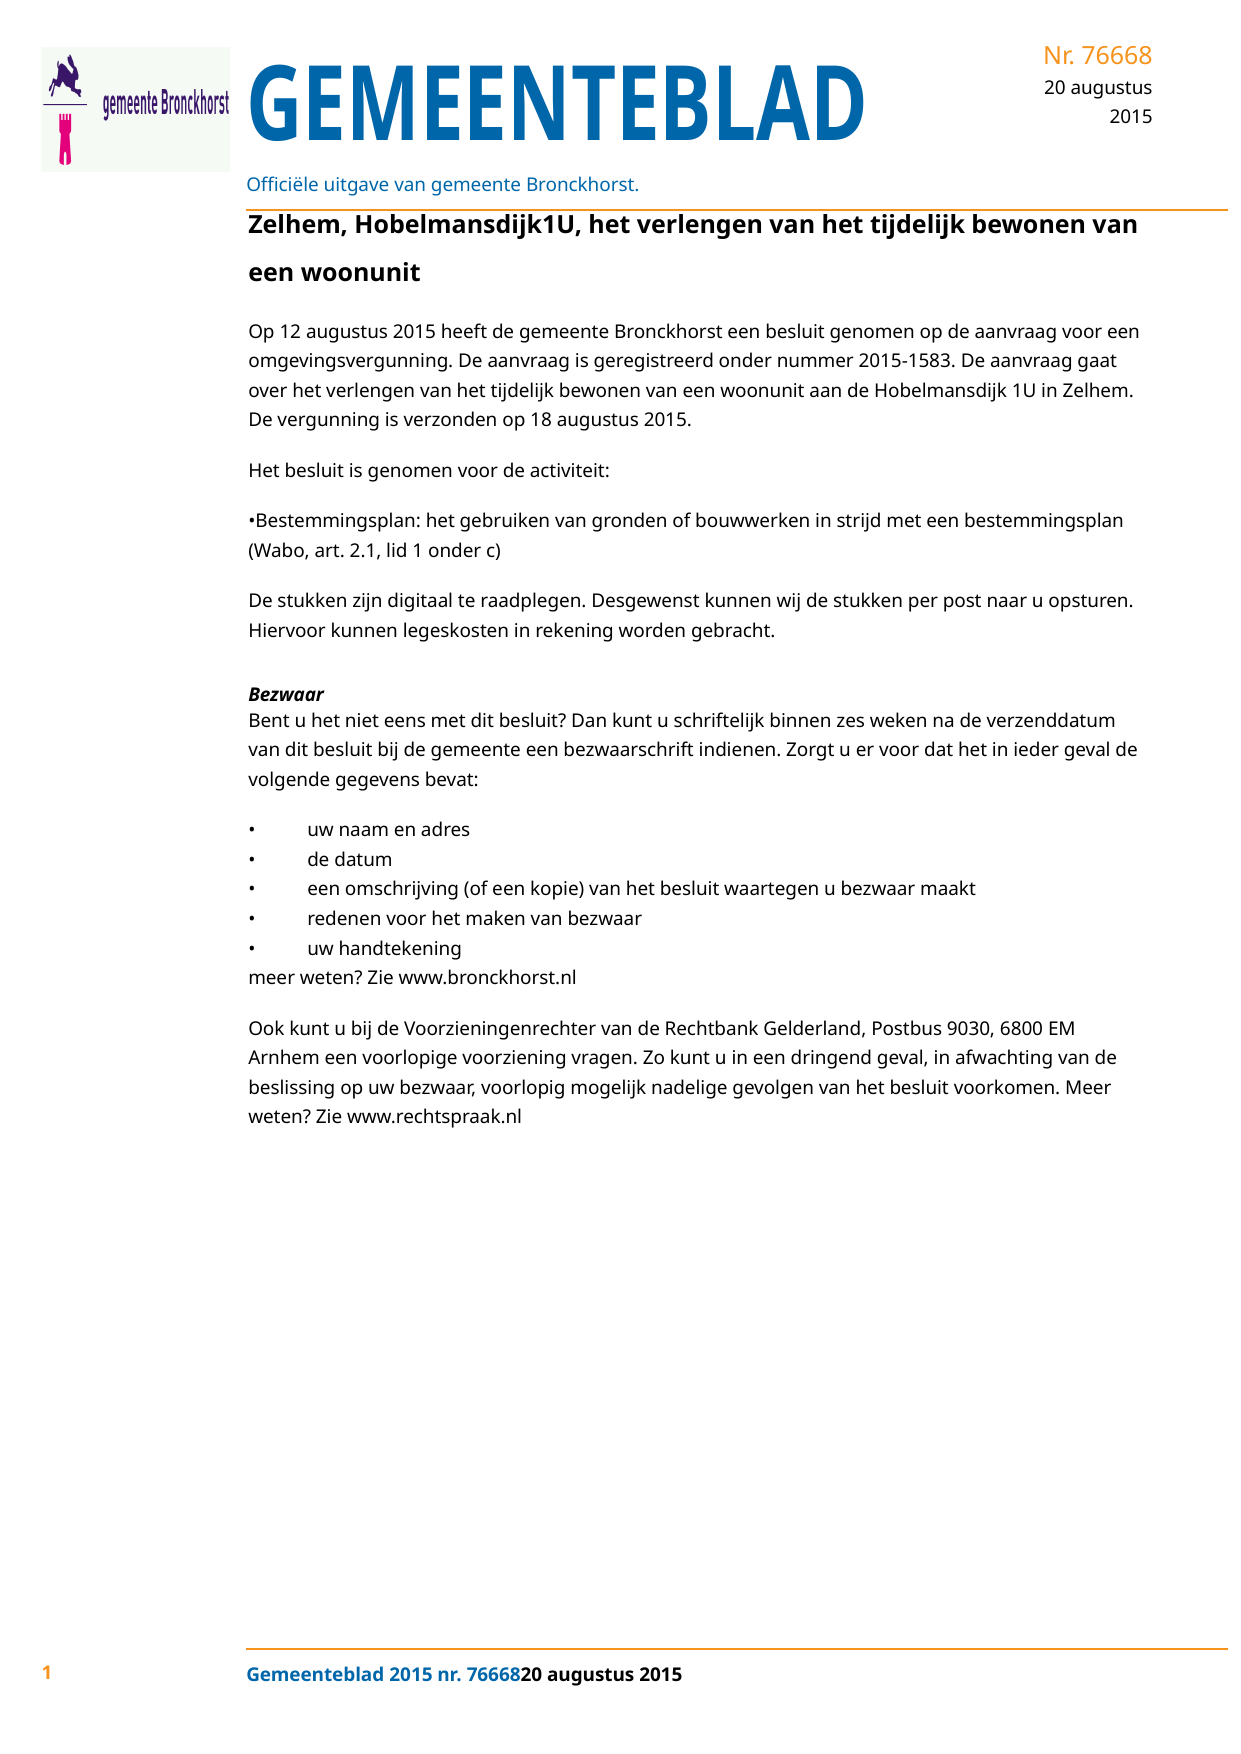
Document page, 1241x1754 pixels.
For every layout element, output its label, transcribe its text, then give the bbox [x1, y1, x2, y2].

text Bent u het niet eens met dit besluit? Dan kunt u schriftelijk binnen zes weken na de verzenddatum van dit besluit bij de gemeente een bezwaarschrift indienen. Zorgt u er voor dat het in ieder geval de volgende gegevens bevat: [248, 707, 1152, 792]
text Op 12 augustus 2015 heeft de gemeente Bronckhorst een besluit genomen op de aanvraag voor een omgevingsvergunning. De aanvraag is geregistreerd onder nummer 2015-1583. De aanvraag gaat over het verlengen van het tijdelijk bewonen van een woonunit aan de Hobelmansdijk 1U in Zelhem. De vergunning is verzonden op 18 augustus 2015. [248, 318, 1152, 432]
text Ook kunt u bij de Voorzieningenrechter van de Rechtbank Gelderland, Postbus 9030, 6800 EM Arnhem een voorlopige voorziening vragen. Zo kunt u in een dringend geval, in afwachting van de beslissing op uw bezwaar, voorlopig mogelijk nadelige gevolgen van het besluit voorkomen. Meer weten? Zie www.rechtspraak.nl [248, 1015, 1152, 1129]
text Zelhem, Hobelmansdijk1U, het verlengen van het tijdelijk bewonen van een woonunit [248, 211, 1152, 288]
text •Bestemmingsplan: het gebruiken van gronden of bouwwerken in strijd met een bestemmingsplan (Wabo, art. 2.1, lid 1 onder c) [248, 507, 1152, 563]
list redenen voor het maken van bezwaar [248, 905, 1152, 931]
list uw handtekening [248, 935, 1152, 960]
list uw naam en adres [248, 816, 1152, 842]
text Bezwaar [248, 681, 1152, 707]
text Het besluit is genomen voor de activiteit: [248, 457, 1152, 483]
text De stukken zijn digitaal te raadplegen. Desgewenst kunnen wij de stukken per post naar u opsturen. Hiervoor kunnen legeskosten in rekening worden gebracht. [248, 587, 1152, 643]
picture [41, 47, 231, 172]
text meer weten? Zie www.bronckhorst.nl [248, 964, 1152, 990]
list de datum [248, 846, 1152, 872]
list een omschrijving (of een kopie) van het besluit waartegen u bezwaar maakt [248, 876, 1152, 901]
